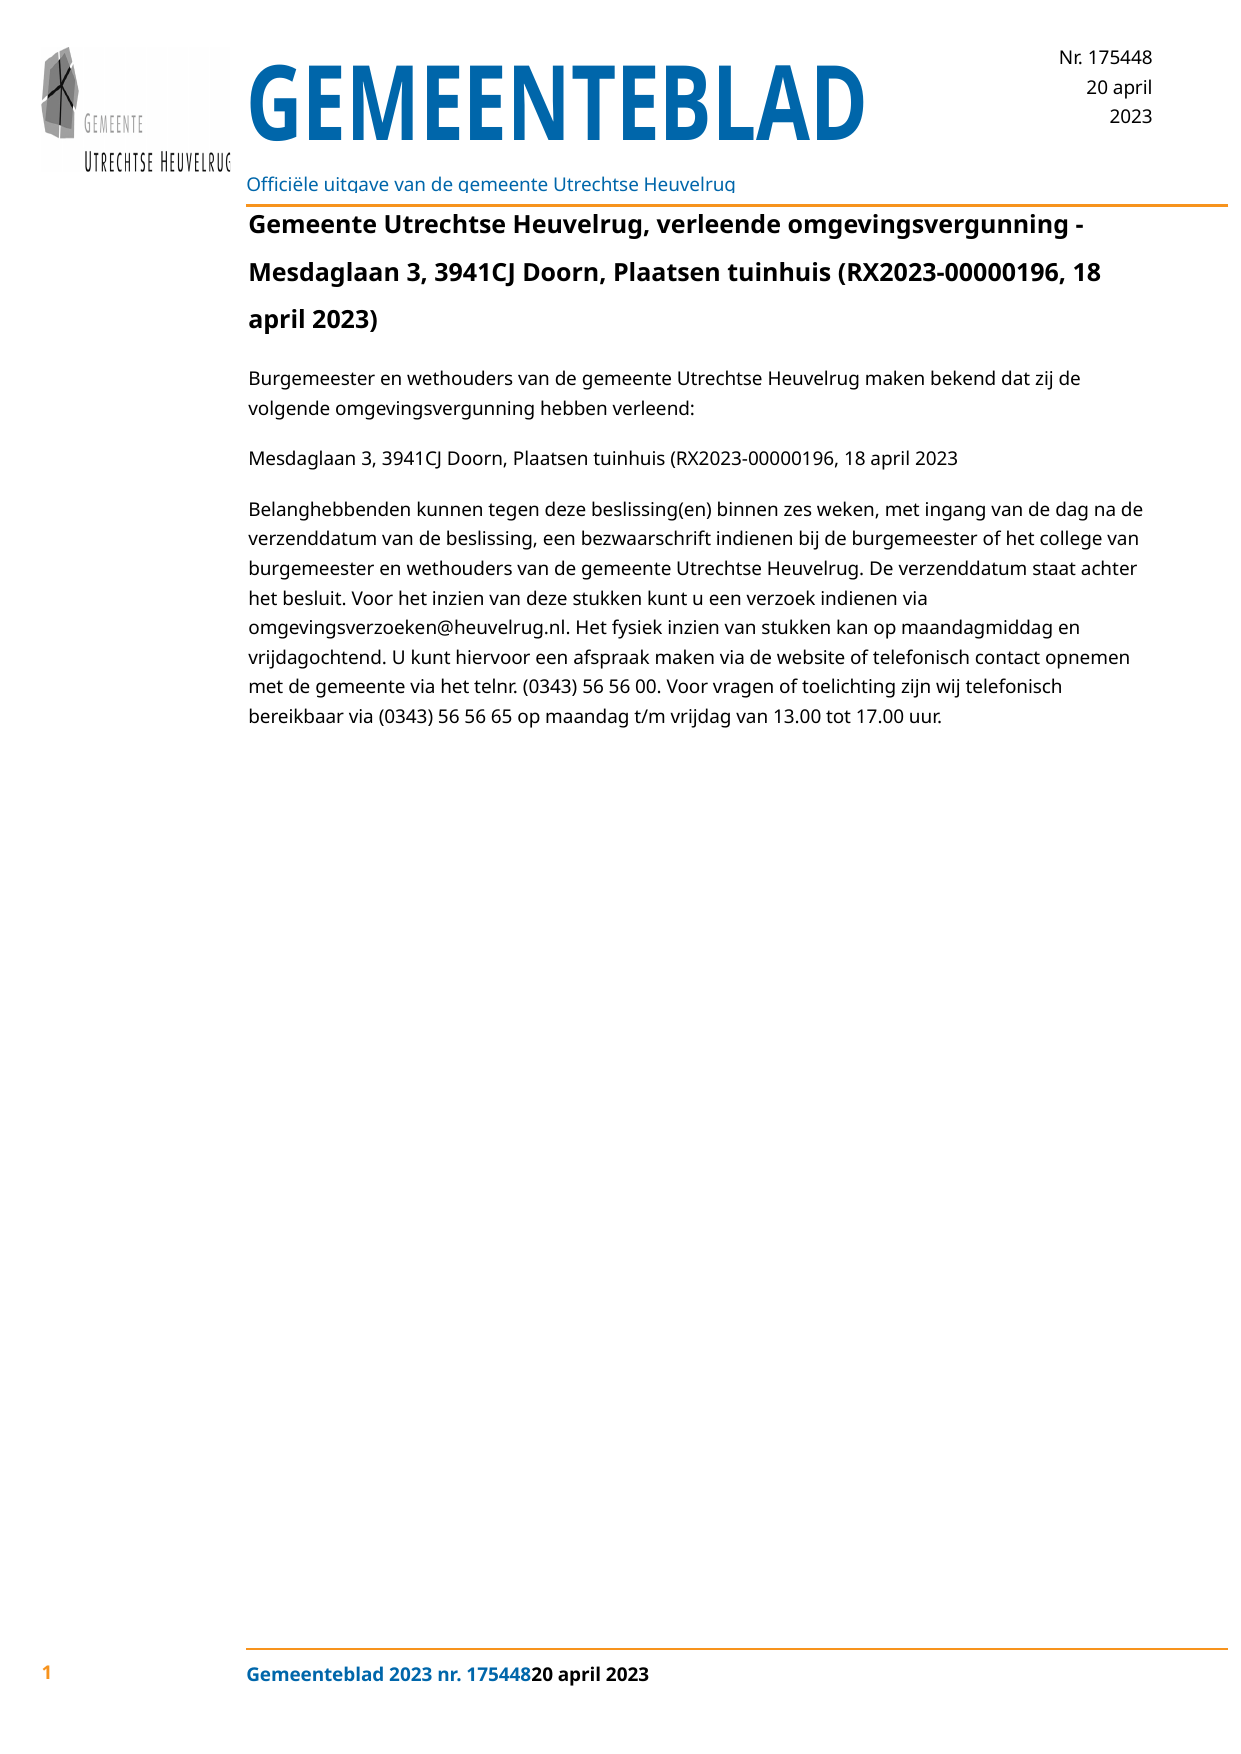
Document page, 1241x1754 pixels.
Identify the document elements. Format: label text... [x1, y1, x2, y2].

picture [41, 47, 231, 172]
text Mesdaglaan 3, 3941CJ Doorn, Plaatsen tuinhuis (RX2023-00000196, 18 april 2023 [248, 446, 1152, 471]
text Gemeente Utrechtse Heuvelrug, verleende omgevingsvergunning - Mesdaglaan 3, 3941CJ Doorn, Plaatsen tuinhuis (RX2023-00000196, 18 april 2023) [248, 207, 1152, 336]
text Burgemeester en wethouders van de gemeente Utrechtse Heuvelrug maken bekend dat zij de volgende omgevingsvergunning hebben verleend: [248, 366, 1152, 421]
text Belanghebbenden kunnen tegen deze beslissing(en) binnen zes weken, met ingang van de dag na de verzenddatum van de beslissing, een bezwaarschrift indienen bij de burgemeester of het college van burgemeester en wethouders van de gemeente Utrechtse Heuvelrug. De verzenddatum staat achter het besluit. Voor het inzien van deze stukken kunt u een verzoek indienen via omgevingsverzoeken@heuvelrug.nl. Het fysiek inzien van stukken kan op maandagmiddag en vrijdagochtend. U kunt hiervoor een afspraak maken via de website of telefonisch contact opnemen met de gemeente via het telnr. (0343) 56 56 00. Voor vragen of toelichting zijn wij telefonisch bereikbaar via (0343) 56 56 65 op maandag t/m vrijdag van 13.00 tot 17.00 uur. [248, 496, 1152, 729]
